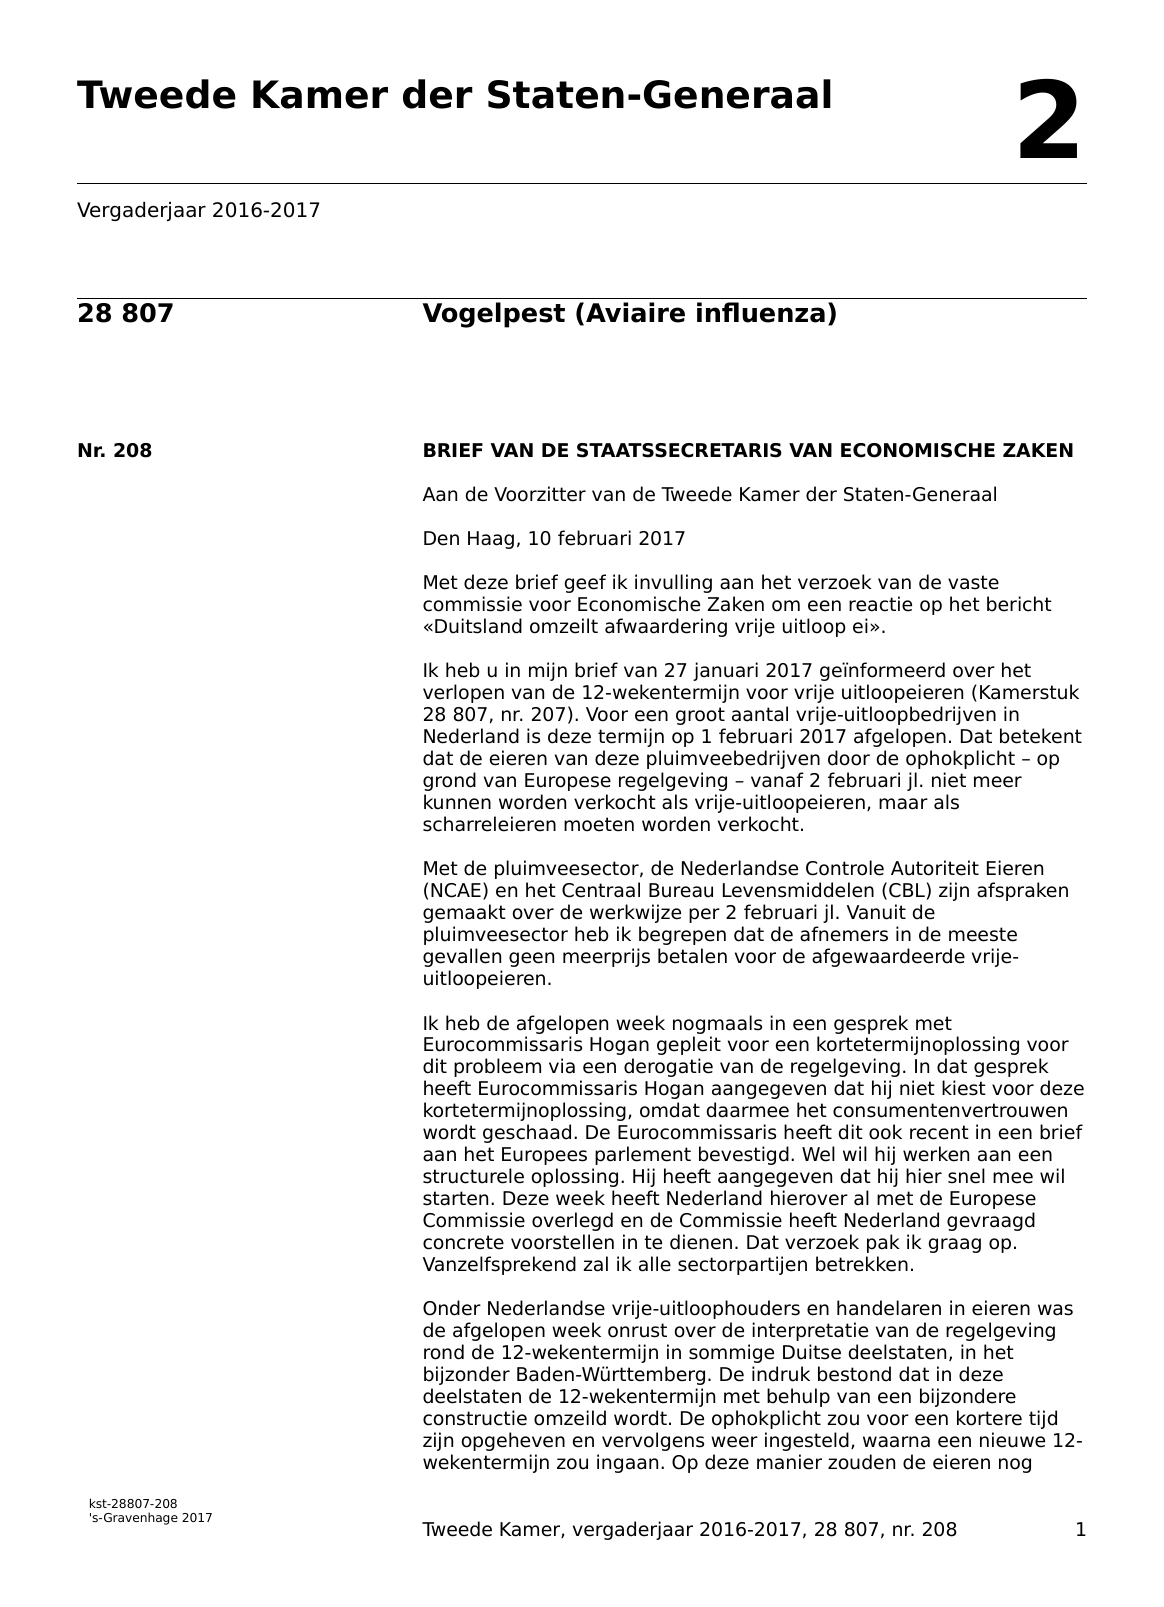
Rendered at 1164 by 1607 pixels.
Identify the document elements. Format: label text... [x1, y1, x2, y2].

subtitle Nr. 208 BRIEF VAN DE STAATSSECRETARIS VAN ECONOMISCHE ZAKEN [77, 440, 1087, 462]
table_cell Vergaderjaar 2016-2017 [77, 184, 1087, 298]
text Met deze brief geef ik invulling aan het verzoek van de vaste commissie voor Economische Zaken om een reactie op het bericht «Duitsland omzeilt afwaardering vrije uitloop ei». [422, 572, 1087, 638]
text Den Haag, 10 februari 2017 [422, 528, 1087, 550]
subtitle 28 807 Vogelpest (Aviaire influenza) [77, 299, 1087, 329]
text Onder Nederlandse vrije-uitloophouders en handelaren in eieren was de afgelopen week onrust over de interpretatie van de regelgeving rond de 12-wekentermijn in sommige Duitse deelstaten, in het bijzonder Baden-Württemberg. De indruk bestond dat in deze deelstaten de 12-wekentermijn met behulp van een bijzondere constructie omzeild wordt. De ophokplicht zou voor een kortere tijd zijn opgeheven en vervolgens weer ingesteld, waarna een nieuwe 12-wekentermijn zou ingaan. Op deze manier zouden de eieren nog [422, 1298, 1087, 1474]
text Ik heb u in mijn brief van 27 januari 2017 geïnformeerd over het verlopen van de 12-wekentermijn voor vrije uitloopeieren (Kamerstuk 28 807, nr. 207). Voor een groot aantal vrije-uitloopbedrijven in Nederland is deze termijn op 1 februari 2017 afgelopen. Dat betekent dat de eieren van deze pluimveebedrijven door de ophokplicht – op grond van Europese regelgeving – vanaf 2 februari jl. niet meer kunnen worden verkocht als vrije-uitloopeieren, maar als scharreleieren moeten worden verkocht. [422, 660, 1087, 836]
text Met de pluimveesector, de Nederlandse Controle Autoriteit Eieren (NCAE) en het Centraal Bureau Levensmiddelen (CBL) zijn afspraken gemaakt over de werkwijze per 2 februari jl. Vanuit de pluimveesector heb ik begrepen dat de afnemers in de meeste gevallen geen meerprijs betalen voor de afgewaardeerde vrije-uitloopeieren. [422, 858, 1087, 990]
text kst-28807-208 [88, 1497, 323, 1511]
table_header Tweede Kamer der Staten-Generaal [77, 59, 886, 183]
text Aan de Voorzitter van de Tweede Kamer der Staten-Generaal [422, 484, 1087, 506]
table_header 2 [886, 59, 1087, 183]
text Ik heb de afgelopen week nogmaals in een gesprek met Eurocommissaris Hogan gepleit voor een kortetermijnoplossing voor dit probleem via een derogatie van de regelgeving. In dat gesprek heeft Eurocommissaris Hogan aangegeven dat hij niet kiest voor deze kortetermijnoplossing, omdat daarmee het consumentenvertrouwen wordt geschaad. De Eurocommissaris heeft dit ook recent in een brief aan het Europees parlement bevestigd. Wel wil hij werken aan een structurele oplossing. Hij heeft aangegeven dat hij hier snel mee wil starten. Deze week heeft Nederland hierover al met de Europese Commissie overlegd en de Commissie heeft Nederland gevraagd concrete voorstellen in te dienen. Dat verzoek pak ik graag op. Vanzelfsprekend zal ik alle sectorpartijen betrekken. [422, 1012, 1087, 1276]
text 's-Gravenhage 2017 [88, 1511, 323, 1525]
